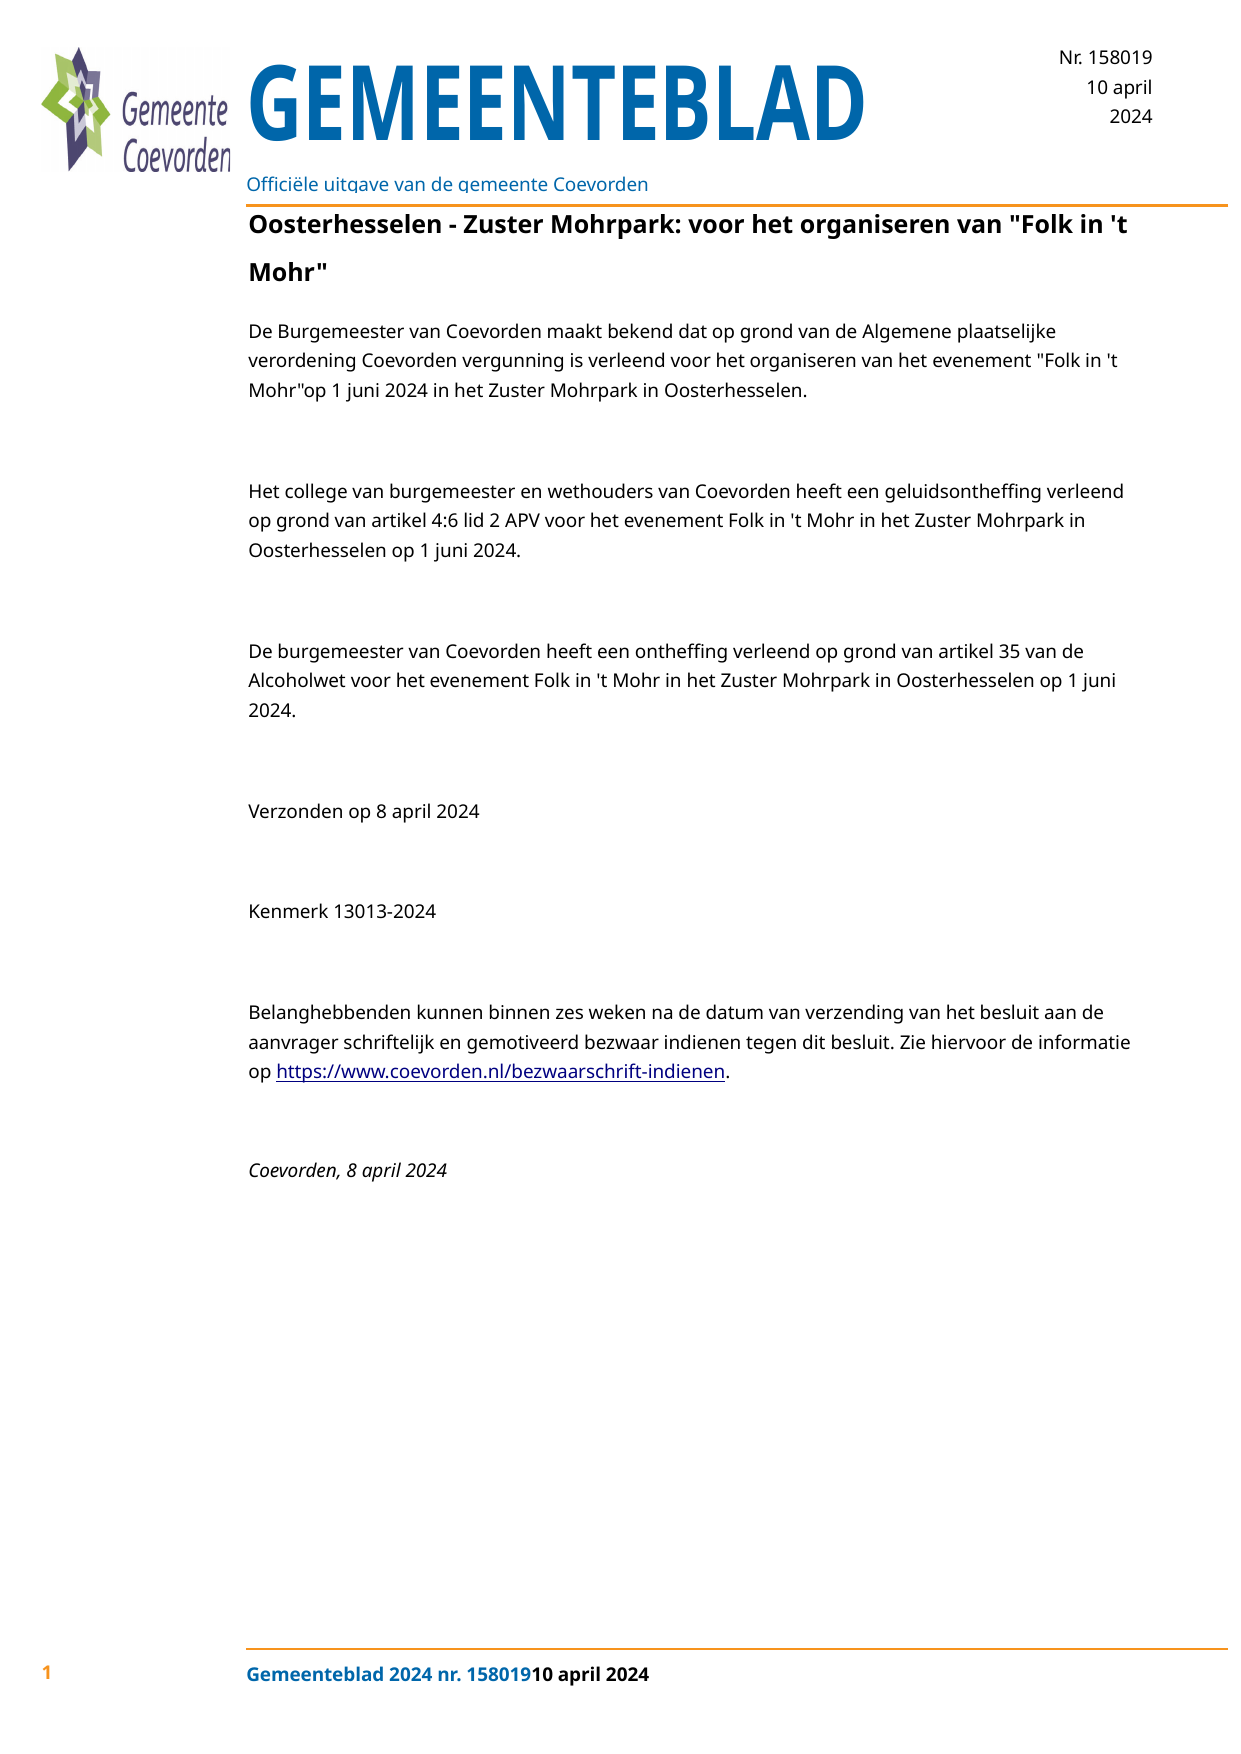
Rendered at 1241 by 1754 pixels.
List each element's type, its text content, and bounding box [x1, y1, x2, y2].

text Coevorden, 8 april 2024 [248, 1157, 1152, 1183]
text Oosterhesselen - Zuster Mohrpark: voor het organiseren van "Folk in 't Mohr" [248, 207, 1152, 288]
text Kenmerk 13013-2024 [248, 899, 1152, 924]
text Belanghebbenden kunnen binnen zes weken na de datum van verzending van het besluit aan de aanvrager schriftelijk en gemotiveerd bezwaar indienen tegen dit besluit. Zie hiervoor de informatie op https://www.coevorden.nl/bezwaarschrift-indienen. [248, 999, 1152, 1084]
text Verzonden op 8 april 2024 [248, 798, 1152, 824]
text De Burgemeester van Coevorden maakt bekend dat op grond van de Algemene plaatselijke verordening Coevorden vergunning is verleend voor het organiseren van het evenement "Folk in 't Mohr"op 1 juni 2024 in het Zuster Mohrpark in Oosterhesselen. [248, 318, 1152, 403]
picture [41, 47, 231, 172]
text Het college van burgemeester en wethouders van Coevorden heeft een geluidsontheffing verleend op grond van artikel 4:6 lid 2 APV voor het evenement Folk in 't Mohr in het Zuster Mohrpark in Oosterhesselen op 1 juni 2024. [248, 478, 1152, 563]
text De burgemeester van Coevorden heeft een ontheffing verleend op grond van artikel 35 van de Alcoholwet voor het evenement Folk in 't Mohr in het Zuster Mohrpark in Oosterhesselen op 1 juni 2024. [248, 638, 1152, 723]
